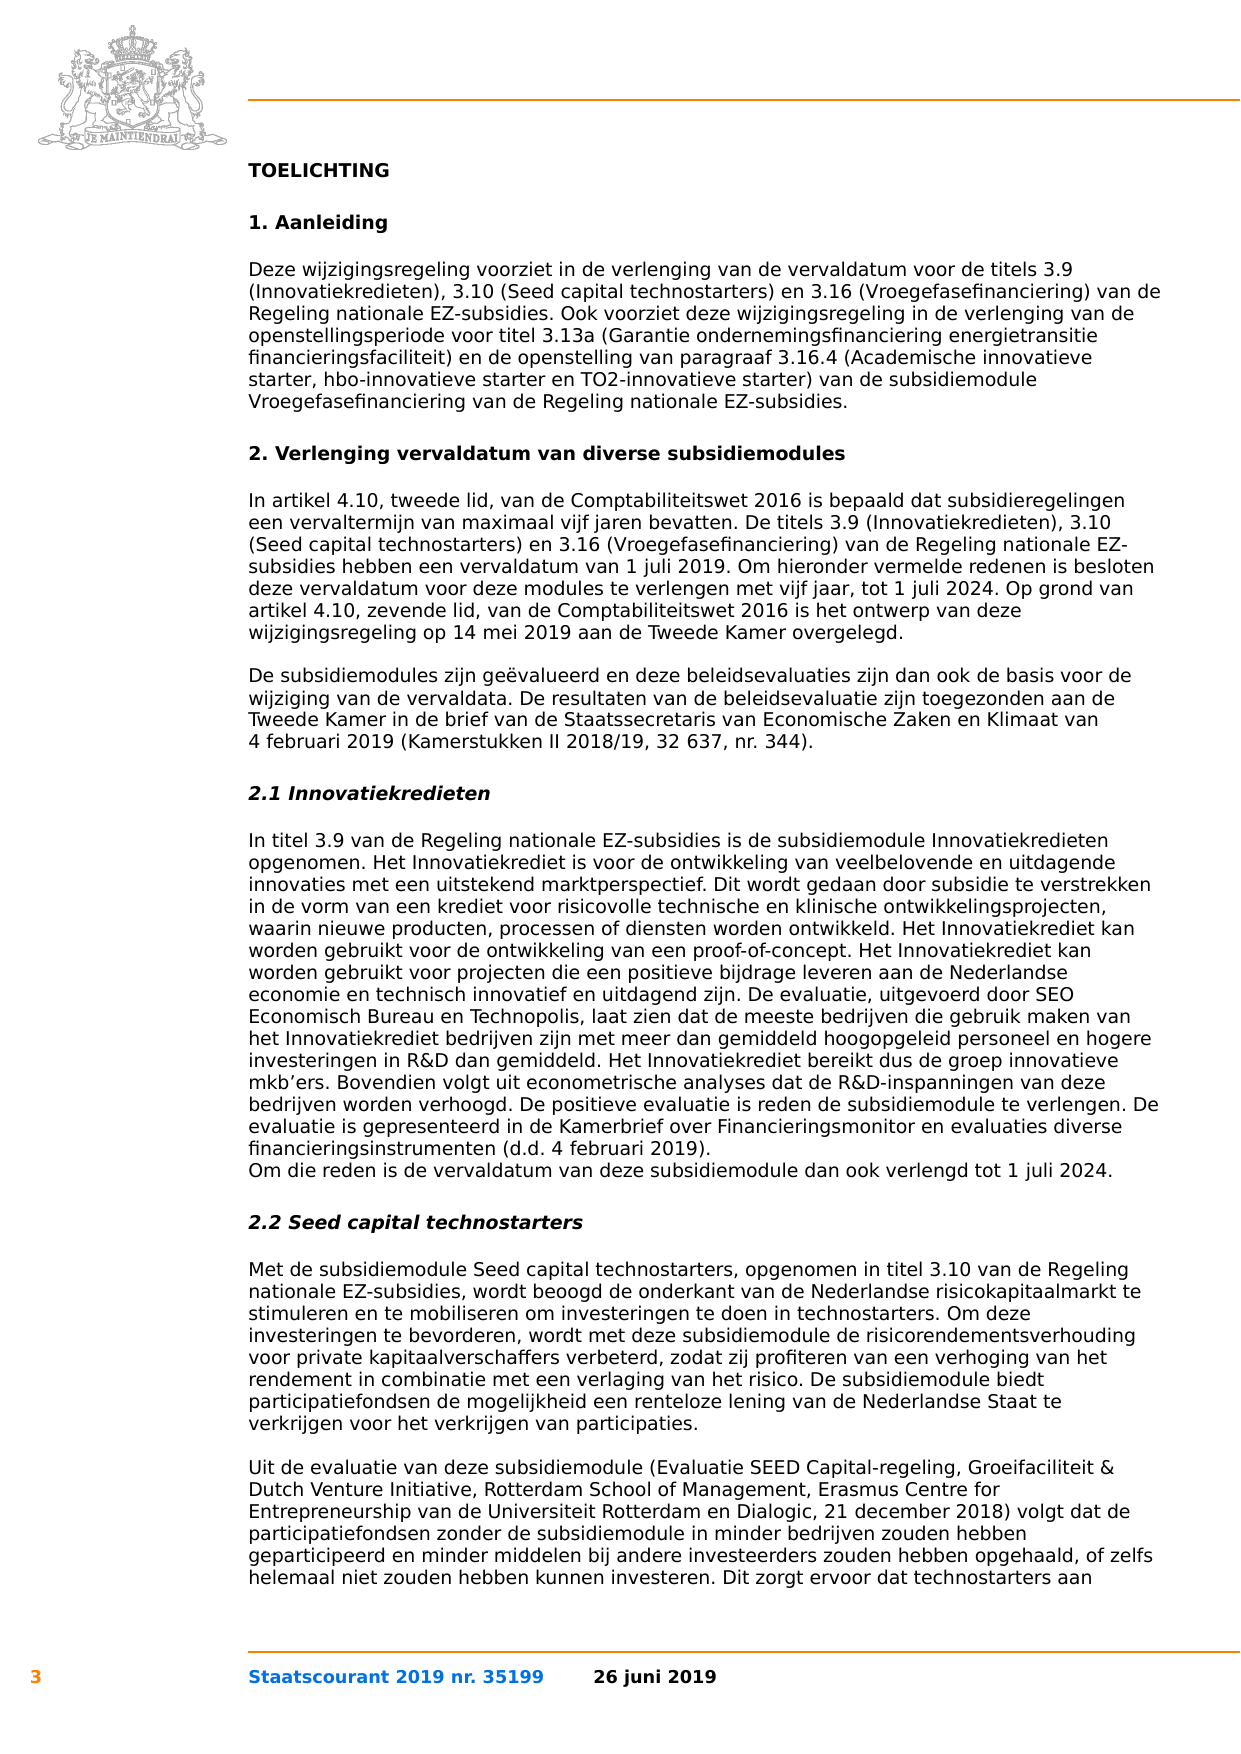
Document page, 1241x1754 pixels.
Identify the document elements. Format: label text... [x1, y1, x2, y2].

subtitle 2. Verlenging vervaldatum van diverse subsidiemodules [248, 443, 1163, 465]
subtitle 1. Aanleiding [248, 212, 1163, 234]
text Uit de evaluatie van deze subsidiemodule (Evaluatie SEED Capital-regeling, Groeifaciliteit & Dutch Venture Initiative, Rotterdam School of Management, Erasmus Centre for Entrepreneurship van de Universiteit Rotterdam en Dialogic, 21 december 2018) volgt dat de participatiefondsen zonder de subsidiemodule in minder bedrijven zouden hebben geparticipeerd en minder middelen bij andere investeerders zouden hebben opgehaald, of zelfs helemaal niet zouden hebben kunnen investeren. Dit zorgt ervoor dat technostarters aan [248, 1457, 1163, 1588]
subtitle TOELICHTING [248, 160, 1163, 182]
text In artikel 4.10, tweede lid, van de Comptabiliteitswet 2016 is bepaald dat subsidieregelingen een vervaltermijn van maximaal vijf jaren bevatten. De titels 3.9 (Innovatiekredieten), 3.10 (Seed capital technostarters) en 3.16 (Vroegefasefinanciering) van de Regeling nationale EZ-subsidies hebben een vervaldatum van 1 juli 2019. Om hieronder vermelde redenen is besloten deze vervaldatum voor deze modules te verlengen met vijf jaar, tot 1 juli 2024. Op grond van artikel 4.10, zevende lid, van de Comptabiliteitswet 2016 is het ontwerp van deze wijzigingsregeling op 14 mei 2019 aan de Tweede Kamer overgelegd. [248, 490, 1163, 643]
picture [38, 25, 227, 150]
text In titel 3.9 van de Regeling nationale EZ-subsidies is de subsidiemodule Innovatiekredieten opgenomen. Het Innovatiekrediet is voor de ontwikkeling van veelbelovende en uitdagende innovaties met een uitstekend marktperspectief. Dit wordt gedaan door subsidie te verstrekken in de vorm van een krediet voor risicovolle technische en klinische ontwikkelingsprojecten, waarin nieuwe producten, processen of diensten worden ontwikkeld. Het Innovatiekrediet kan worden gebruikt voor de ontwikkeling van een proof-of-concept. Het Innovatiekrediet kan worden gebruikt voor projecten die een positieve bijdrage leveren aan de Nederlandse economie en technisch innovatief en uitdagend zijn. De evaluatie, uitgevoerd door SEO Economisch Bureau en Technopolis, laat zien dat de meeste bedrijven die gebruik maken van het Innovatiekrediet bedrijven zijn met meer dan gemiddeld hoogopgeleid personeel en hogere investeringen in R&D dan gemiddeld. Het Innovatiekrediet bereikt dus de groep innovatieve mkb’ers. Bovendien volgt uit econometrische analyses dat de R&D-inspanningen van deze bedrijven worden verhoogd. De positieve evaluatie is reden de subsidiemodule te verlengen. De evaluatie is gepresenteerd in de Kamerbrief over Financieringsmonitor en evaluaties diverse financieringsinstrumenten (d.d. 4 februari 2019). [248, 830, 1163, 1160]
text Om die reden is de vervaldatum van deze subsidiemodule dan ook verlengd tot 1 juli 2024. [248, 1160, 1163, 1182]
text Met de subsidiemodule Seed capital technostarters, opgenomen in titel 3.10 van de Regeling nationale EZ-subsidies, wordt beoogd de onderkant van de Nederlandse risicokapitaalmarkt te stimuleren en te mobiliseren om investeringen te doen in technostarters. Om deze investeringen te bevorderen, wordt met deze subsidiemodule de risicorendementsverhouding voor private kapitaalverschaffers verbeterd, zodat zij profiteren van een verhoging van het rendement in combinatie met een verlaging van het risico. De subsidiemodule biedt participatiefondsen de mogelijkheid een renteloze lening van de Nederlandse Staat te verkrijgen voor het verkrijgen van participaties. [248, 1259, 1163, 1435]
text Deze wijzigingsregeling voorziet in de verlenging van de vervaldatum voor de titels 3.9 (Innovatiekredieten), 3.10 (Seed capital technostarters) en 3.16 (Vroegefasefinanciering) van de Regeling nationale EZ-subsidies. Ook voorziet deze wijzigingsregeling in de verlenging van de openstellingsperiode voor titel 3.13a (Garantie ondernemingsfinanciering energietransitie financieringsfaciliteit) en de openstelling van paragraaf 3.16.4 (Academische innovatieve starter, hbo-innovatieve starter en TO2-innovatieve starter) van de subsidiemodule Vroegefasefinanciering van de Regeling nationale EZ-subsidies. [248, 259, 1163, 413]
subtitle 2.2 Seed capital technostarters [248, 1212, 1163, 1234]
text De subsidiemodules zijn geëvalueerd en deze beleidsevaluaties zijn dan ook de basis voor de wijziging van de vervaldata. De resultaten van de beleidsevaluatie zijn toegezonden aan de Tweede Kamer in de brief van de Staatssecretaris van Economische Zaken en Klimaat van 4 februari 2019 (Kamerstukken II 2018/19, 32 637, nr. 344). [248, 665, 1163, 753]
subtitle 2.1 Innovatiekredieten [248, 783, 1163, 805]
